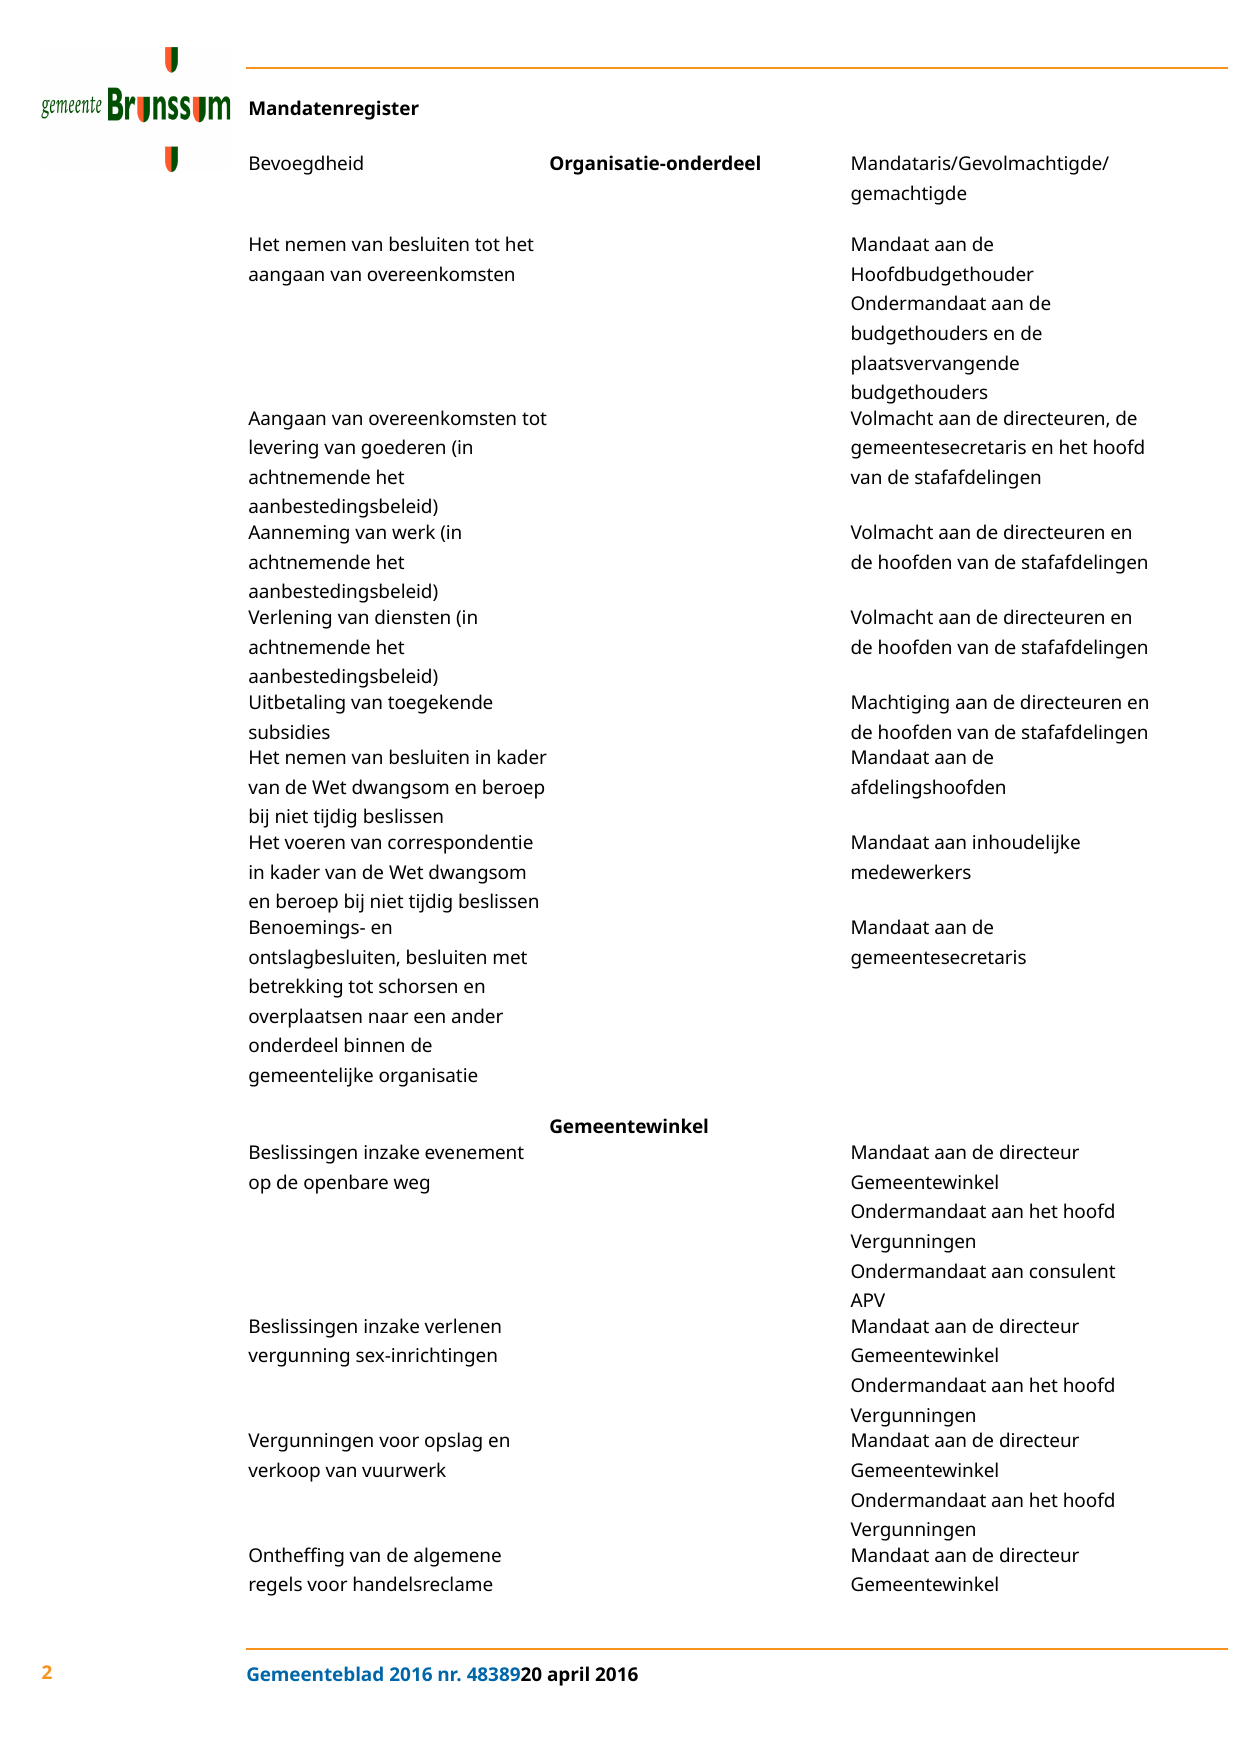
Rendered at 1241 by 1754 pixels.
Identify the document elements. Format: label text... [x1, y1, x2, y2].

table_cell [549, 604, 850, 689]
table_cell Mandaat aan de gemeentesecretaris [850, 914, 1152, 1088]
table_cell [850, 1114, 1152, 1139]
table_header Bevoegdheid [248, 150, 549, 206]
table_cell [248, 206, 549, 231]
table_cell [248, 1114, 549, 1139]
table_cell Aangaan van overeenkomsten tot levering van goederen (in achtnemende het aanbestedingsbeleid) [248, 405, 549, 519]
text Mandatenregister [248, 95, 1152, 121]
table_cell Mandaat aan inhoudelijke medewerkers [850, 830, 1152, 914]
table_cell Volmacht aan de directeuren en de hoofden van de stafafdelingen [850, 604, 1152, 689]
table_cell [549, 1088, 850, 1114]
table_cell [549, 1428, 850, 1542]
table_cell [549, 1542, 850, 1597]
picture [41, 47, 231, 172]
table_cell Het nemen van besluiten tot het aangaan van overeenkomsten [248, 231, 549, 405]
table_cell Mandaat aan de Hoofdbudgethouder Ondermandaat aan de budgethouders en de plaatsvervangende budgethouders [850, 231, 1152, 405]
table_cell Gemeentewinkel [549, 1114, 850, 1139]
table_cell Vergunningen voor opslag en verkoop van vuurwerk [248, 1428, 549, 1542]
table_cell Verlening van diensten (in achtnemende het aanbestedingsbeleid) [248, 604, 549, 689]
table_cell [549, 914, 850, 1088]
table_cell Mandaat aan de directeur Gemeentewinkel Ondermandaat aan het hoofd Vergunningen [850, 1313, 1152, 1428]
table_cell [549, 405, 850, 519]
table_cell Volmacht aan de directeuren en de hoofden van de stafafdelingen [850, 520, 1152, 604]
table_cell Ontheffing van de algemene regels voor handelsreclame [248, 1542, 549, 1597]
table_header Organisatie-onderdeel [549, 150, 850, 206]
table_cell [549, 206, 850, 231]
table_cell [549, 520, 850, 604]
table_cell Beslissingen inzake evenement op de openbare weg [248, 1140, 549, 1313]
table_cell Het nemen van besluiten in kader van de Wet dwangsom en beroep bij niet tijdig beslissen [248, 745, 549, 829]
table_cell Machtiging aan de directeuren en de hoofden van de stafafdelingen [850, 689, 1152, 744]
table_cell [549, 689, 850, 744]
table_cell [549, 1140, 850, 1313]
table_cell Mandaat aan de afdelingshoofden [850, 745, 1152, 829]
table_header Mandataris/Gevolmachtigde/gemachtigde [850, 150, 1152, 206]
table_cell Mandaat aan de directeur Gemeentewinkel Ondermandaat aan het hoofd Vergunningen Ondermandaat aan consulent APV [850, 1140, 1152, 1313]
table_cell Benoemings- en ontslagbesluiten, besluiten met betrekking tot schorsen en overplaatsen naar een ander onderdeel binnen de gemeentelijke organisatie [248, 914, 549, 1088]
table_cell Mandaat aan de directeur Gemeentewinkel Ondermandaat aan het hoofd Vergunningen [850, 1428, 1152, 1542]
table_cell Uitbetaling van toegekende subsidies [248, 689, 549, 744]
table_cell [549, 745, 850, 829]
table_cell Beslissingen inzake verlenen vergunning sex-inrichtingen [248, 1313, 549, 1428]
table_cell [850, 206, 1152, 231]
table_cell Mandaat aan de directeur Gemeentewinkel [850, 1542, 1152, 1597]
table_cell [248, 1088, 549, 1114]
table_cell Het voeren van correspondentie in kader van de Wet dwangsom en beroep bij niet tijdig beslissen [248, 830, 549, 914]
table_cell [850, 1088, 1152, 1114]
table_cell [549, 1313, 850, 1428]
table_cell Aanneming van werk (in achtnemende het aanbestedingsbeleid) [248, 520, 549, 604]
table_cell [549, 830, 850, 914]
table_cell [549, 231, 850, 405]
table_cell Volmacht aan de directeuren, de gemeentesecretaris en het hoofd van de stafafdelingen [850, 405, 1152, 519]
